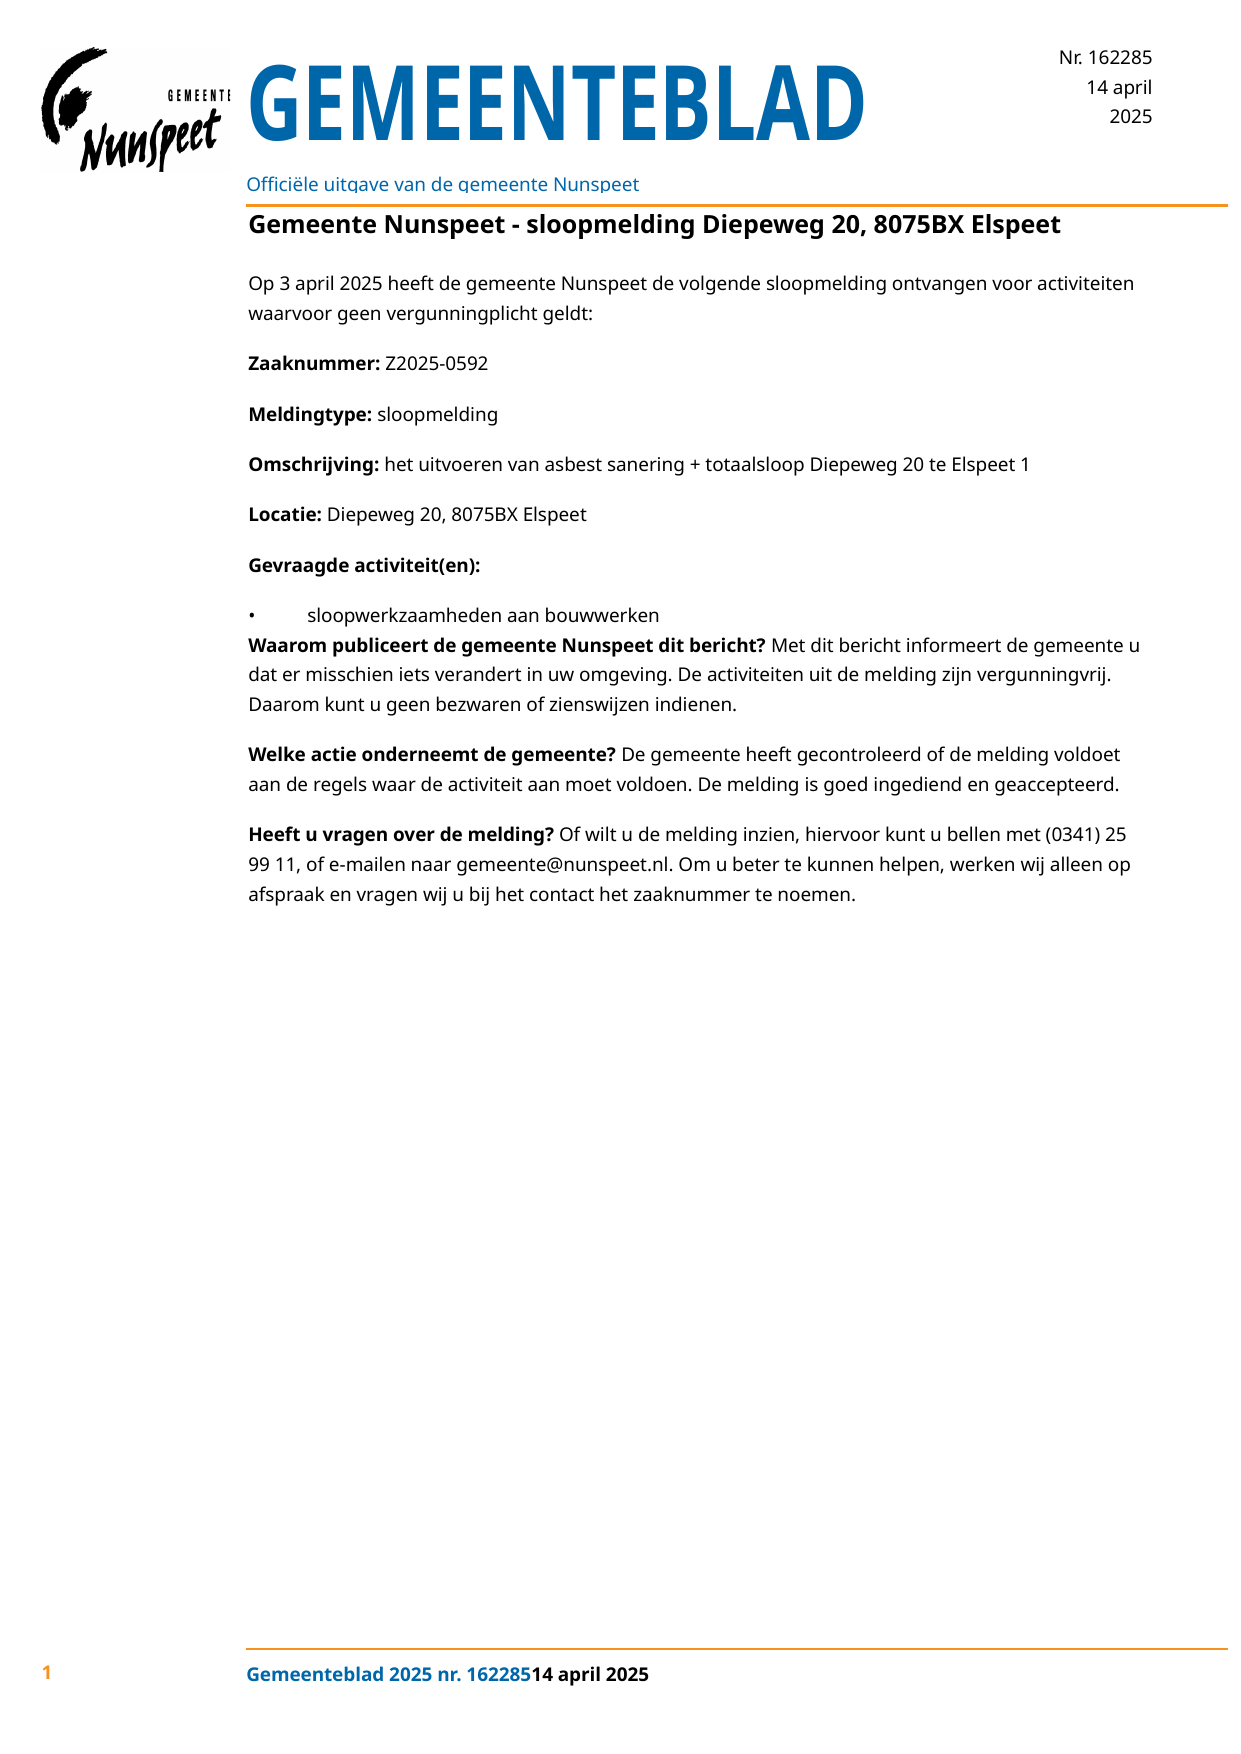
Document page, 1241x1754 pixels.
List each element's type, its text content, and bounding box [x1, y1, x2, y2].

text Zaaknummer: Z2025-0592 [248, 350, 1152, 376]
text Meldingtype: sloopmelding [248, 401, 1152, 426]
list sloopwerkzaamheden aan bouwwerken [248, 602, 1152, 628]
text Waarom publiceert de gemeente Nunspeet dit bericht? Met dit bericht informeert de gemeente u dat er misschien iets verandert in uw omgeving. De activiteiten uit de melding zijn vergunningvrij. Daarom kunt u geen bezwaren of zienswijzen indienen. [248, 632, 1152, 717]
text Gemeente Nunspeet - sloopmelding Diepeweg 20, 8075BX Elspeet [248, 207, 1152, 241]
text Omschrijving: het uitvoeren van asbest sanering + totaalsloop Diepeweg 20 te Elspeet 1 [248, 451, 1152, 477]
text Gevraagde activiteit(en): [248, 552, 1152, 578]
text Welke actie onderneemt de gemeente? De gemeente heeft gecontroleerd of de melding voldoet aan de regels waar de activiteit aan moet voldoen. De melding is goed ingediend en geaccepteerd. [248, 742, 1152, 797]
text Op 3 april 2025 heeft de gemeente Nunspeet de volgende sloopmelding ontvangen voor activiteiten waarvoor geen vergunningplicht geldt: [248, 270, 1152, 326]
picture [41, 47, 231, 172]
text Heeft u vragen over de melding? Of wilt u de melding inzien, hiervoor kunt u bellen met (0341) 25 99 11, of e-mailen naar gemeente@nunspeet.nl. Om u beter te kunnen helpen, werken wij alleen op afspraak en vragen wij u bij het contact het zaaknummer te noemen. [248, 822, 1152, 906]
text Locatie: Diepeweg 20, 8075BX Elspeet [248, 502, 1152, 527]
